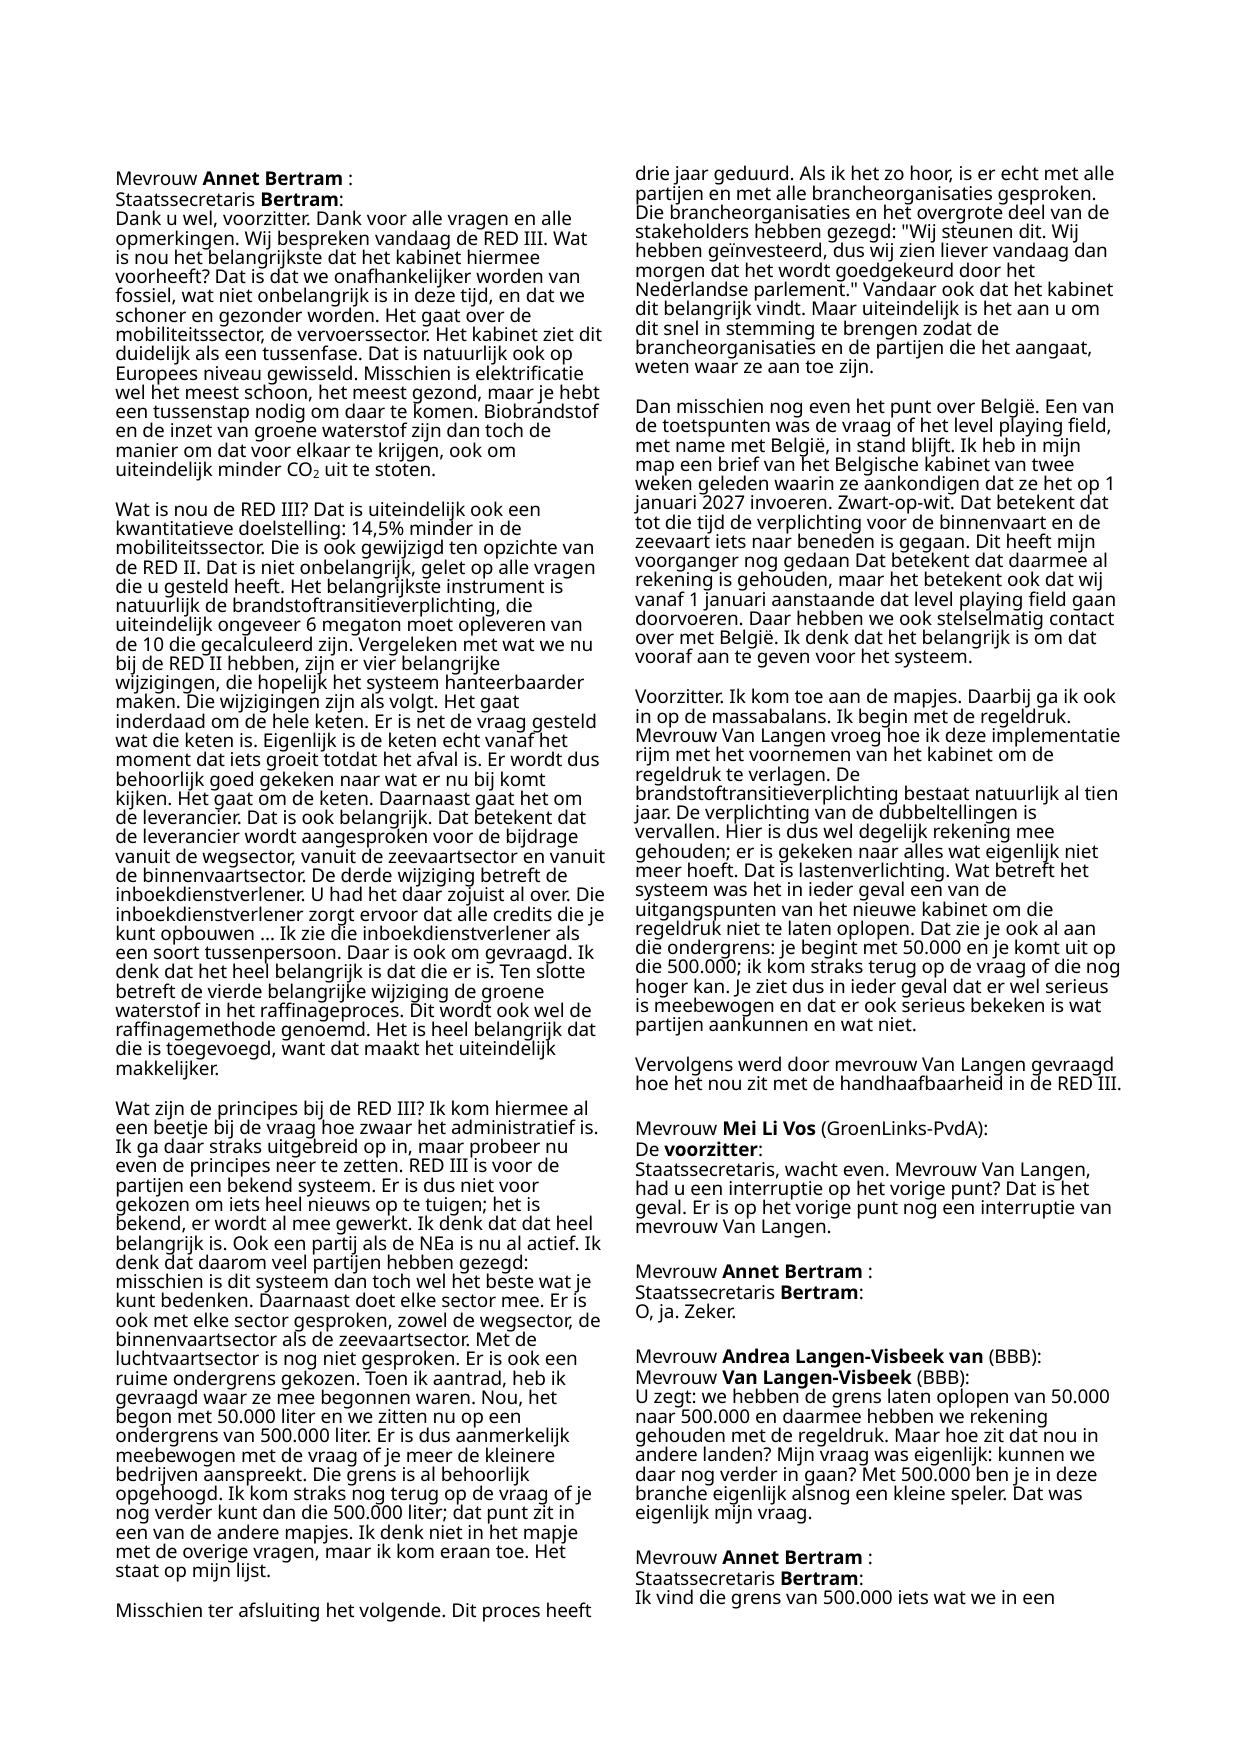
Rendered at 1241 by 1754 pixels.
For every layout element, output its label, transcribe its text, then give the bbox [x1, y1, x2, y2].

text Mevrouw Mei Li Vos (GroenLinks-PvdA): [635, 1116, 1125, 1141]
text Dan misschien nog even het punt over België. Een van de toetspunten was de vraag of het level playing field, met name met België, in stand blijft. Ik heb in mijn map een brief van het Belgische kabinet van twee weken geleden waarin ze aankondigen dat ze het op 1 januari 2027 invoeren. Zwart-op-wit. Dat betekent dat tot die tijd de verplichting voor de binnenvaart en de zeevaart iets naar beneden is gegaan. Dit heeft mijn voorganger nog gedaan Dat betekent dat daarmee al rekening is gehouden, maar het betekent ook dat wij vanaf 1 januari aanstaande dat level playing field gaan doorvoeren. Daar hebben we ook stelselmatig contact over met België. Ik denk dat het belangrijk is om dat vooraf aan te geven voor het systeem. [635, 398, 1125, 668]
text Staatssecretaris Bertram: [635, 1284, 1125, 1303]
text Mevrouw Annet Bertram : [635, 1544, 1125, 1570]
text Staatssecretaris, wacht even. Mevrouw Van Langen, had u een interruptie op het vorige punt? Dat is het geval. Er is op het vorige punt nog een interruptie van mevrouw Van Langen. [635, 1161, 1125, 1238]
text Voorzitter. Ik kom toe aan de mapjes. Daarbij ga ik ook in op de massabalans. Ik begin met de regeldruk. Mevrouw Van Langen vroeg hoe ik deze implementatie rijm met het voornemen van het kabinet om de regeldruk te verlagen. De brandstoftransitieverplichting bestaat natuurlijk al tien jaar. De verplichting van de dubbeltellingen is vervallen. Hier is dus wel degelijk rekening mee gehouden; er is gekeken naar alles wat eigenlijk niet meer hoeft. Dat is lastenverlichting. Wat betreft het systeem was het in ieder geval een van de uitgangspunten van het nieuwe kabinet om die regeldruk niet te laten oplopen. Dat zie je ook al aan die ondergrens: je begint met 50.000 en je komt uit op die 500.000; ik kom straks terug op de vraag of die nog hoger kan. Je ziet dus in ieder geval dat er wel serieus is meebewogen en dat er ook serieus bekeken is wat partijen aankunnen en wat niet. [635, 688, 1125, 1035]
text Mevrouw Annet Bertram : [635, 1258, 1125, 1284]
text O, ja. Zeker. [635, 1303, 1125, 1323]
text Staatssecretaris Bertram: [635, 1570, 1125, 1589]
text Wat zijn de principes bij de RED III? Ik kom hiermee al een beetje bij de vraag hoe zwaar het administratief is. Ik ga daar straks uitgebreid op in, maar probeer nu even de principes neer te zetten. RED III is voor de partijen een bekend systeem. Er is dus niet voor gekozen om iets heel nieuws op te tuigen; het is bekend, er wordt al mee gewerkt. Ik denk dat dat heel belangrijk is. Ook een partij als de NEa is nu al actief. Ik denk dat daarom veel partijen hebben gezegd: misschien is dit systeem dan toch wel het beste wat je kunt bedenken. Daarnaast doet elke sector mee. Er is ook met elke sector gesproken, zowel de wegsector, de binnenvaartsector als de zeevaartsector. Met de luchtvaartsector is nog niet gesproken. Er is ook een ruime ondergrens gekozen. Toen ik aantrad, heb ik gevraagd waar ze mee begonnen waren. Nou, het begon met 50.000 liter en we zitten nu op een ondergrens van 500.000 liter. Er is dus aanmerkelijk meebewogen met de vraag of je meer de kleinere bedrijven aanspreekt. Die grens is al behoorlijk opgehoogd. Ik kom straks nog terug op de vraag of je nog verder kunt dan die 500.000 liter; dat punt zit in een van de andere mapjes. Ik denk niet in het mapje met de overige vragen, maar ik kom eraan toe. Het staat op mijn lijst. [115, 1100, 605, 1581]
text Mevrouw Annet Bertram : [115, 165, 605, 191]
text Staatssecretaris Bertram: [115, 191, 605, 210]
text De voorzitter: [635, 1141, 1125, 1161]
text drie jaar geduurd. Als ik het zo hoor, is er echt met alle partijen en met alle brancheorganisaties gesproken. Die brancheorganisaties en het overgrote deel van de stakeholders hebben gezegd: "Wij steunen dit. Wij hebben geïnvesteerd, dus wij zien liever vandaag dan morgen dat het wordt goedgekeurd door het Nederlandse parlement." Vandaar ook dat het kabinet dit belangrijk vindt. Maar uiteindelijk is het aan u om dit snel in stemming te brengen zodat de brancheorganisaties en de partijen die het aangaat, weten waar ze aan toe zijn. [635, 165, 1125, 377]
text Ik vind die grens van 500.000 iets wat we in een [635, 1589, 1125, 1608]
text U zegt: we hebben de grens laten oplopen van 50.000 naar 500.000 en daarmee hebben we rekening gehouden met de regeldruk. Maar hoe zit dat nou in andere landen? Mijn vraag was eigenlijk: kunnen we daar nog verder in gaan? Met 500.000 ben je in deze branche eigenlijk alsnog een kleine speler. Dat was eigenlijk mijn vraag. [635, 1388, 1125, 1523]
text Mevrouw Andrea Langen-Visbeek van (BBB): [635, 1343, 1125, 1369]
text Misschien ter afsluiting het volgende. Dit proces heeft [115, 1602, 605, 1621]
text Wat is nou de RED III? Dat is uiteindelijk ook een kwantitatieve doelstelling: 14,5% minder in de mobiliteitssector. Die is ook gewijzigd ten opzichte van de RED II. Dat is niet onbelangrijk, gelet op alle vragen die u gesteld heeft. Het belangrijkste instrument is natuurlijk de brandstoftransitieverplichting, die uiteindelijk ongeveer 6 megaton moet opleveren van de 10 die gecalculeerd zijn. Vergeleken met wat we nu bij de RED II hebben, zijn er vier belangrijke wijzigingen, die hopelijk het systeem hanteerbaarder maken. Die wijzigingen zijn als volgt. Het gaat inderdaad om de hele keten. Er is net de vraag gesteld wat die keten is. Eigenlijk is de keten echt vanaf het moment dat iets groeit totdat het afval is. Er wordt dus behoorlijk goed gekeken naar wat er nu bij komt kijken. Het gaat om de keten. Daarnaast gaat het om de leverancier. Dat is ook belangrijk. Dat betekent dat de leverancier wordt aangesproken voor de bijdrage vanuit de wegsector, vanuit de zeevaartsector en vanuit de binnenvaartsector. De derde wijziging betreft de inboekdienstverlener. U had het daar zojuist al over. Die inboekdienstverlener zorgt ervoor dat alle credits die je kunt opbouwen … Ik zie die inboekdienstverlener als een soort tussenpersoon. Daar is ook om gevraagd. Ik denk dat het heel belangrijk is dat die er is. Ten slotte betreft de vierde belangrijke wijziging de groene waterstof in het raffinageproces. Dit wordt ook wel de raffinagemethode genoemd. Het is heel belangrijk dat die is toegevoegd, want dat maakt het uiteindelijk makkelijker. [115, 501, 605, 1079]
text Vervolgens werd door mevrouw Van Langen gevraagd hoe het nou zit met de handhaafbaarheid in de RED III. [635, 1056, 1125, 1095]
text Mevrouw Van Langen-Visbeek (BBB): [635, 1369, 1125, 1388]
text Dank u wel, voorzitter. Dank voor alle vragen en alle opmerkingen. Wij bespreken vandaag de RED III. Wat is nou het belangrijkste dat het kabinet hiermee voorheeft? Dat is dat we onafhankelijker worden van fossiel, wat niet onbelangrijk is in deze tijd, en dat we schoner en gezonder worden. Het gaat over de mobiliteitssector, de vervoerssector. Het kabinet ziet dit duidelijk als een tussenfase. Dat is natuurlijk ook op Europees niveau gewisseld. Misschien is elektrificatie wel het meest schoon, het meest gezond, maar je hebt een tussenstap nodig om daar te komen. Biobrandstof en de inzet van groene waterstof zijn dan toch de manier om dat voor elkaar te krijgen, ook om uiteindelijk minder CO2 uit te stoten. [115, 210, 605, 480]
